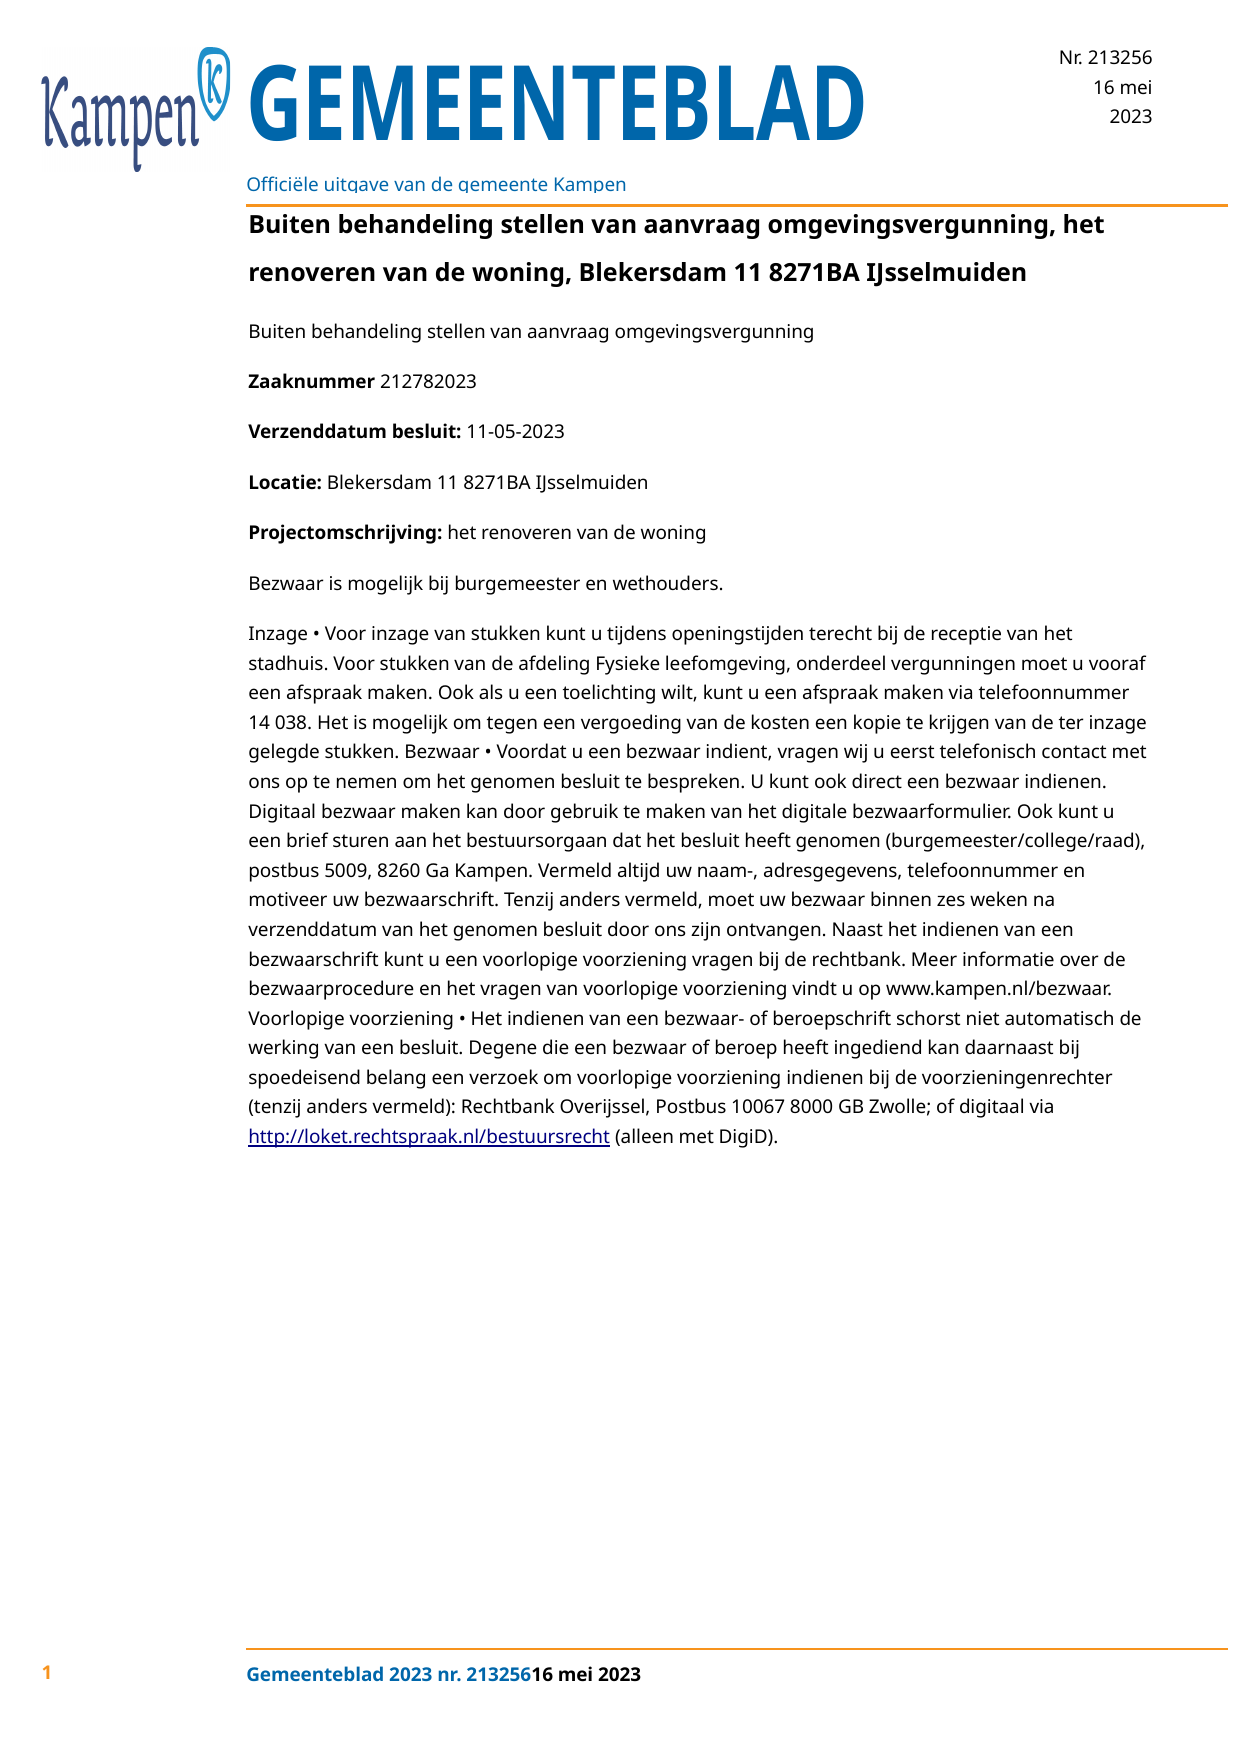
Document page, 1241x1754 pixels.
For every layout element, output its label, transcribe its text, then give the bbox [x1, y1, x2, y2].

text Zaaknummer 212782023 [248, 368, 1152, 394]
picture [41, 47, 231, 172]
text Projectomschrijving: het renoveren van de woning [248, 519, 1152, 545]
text Buiten behandeling stellen van aanvraag omgevingsvergunning, het renoveren van de woning, Blekersdam 11 8271BA IJsselmuiden [248, 207, 1152, 288]
text Locatie: Blekersdam 11 8271BA IJsselmuiden [248, 469, 1152, 495]
text Inzage • Voor inzage van stukken kunt u tijdens openingstijden terecht bij de receptie van het stadhuis. Voor stukken van de afdeling Fysieke leefomgeving, onderdeel vergunningen moet u vooraf een afspraak maken. Ook als u een toelichting wilt, kunt u een afspraak maken via telefoonnummer 14 038. Het is mogelijk om tegen een vergoeding van de kosten een kopie te krijgen van de ter inzage gelegde stukken. Bezwaar • Voordat u een bezwaar indient, vragen wij u eerst telefonisch contact met ons op te nemen om het genomen besluit te bespreken. U kunt ook direct een bezwaar indienen. Digitaal bezwaar maken kan door gebruik te maken van het digitale bezwaarformulier. Ook kunt u een brief sturen aan het bestuursorgaan dat het besluit heeft genomen (burgemeester/college/raad), postbus 5009, 8260 Ga Kampen. Vermeld altijd uw naam-, adresgegevens, telefoonnummer en motiveer uw bezwaarschrift. Tenzij anders vermeld, moet uw bezwaar binnen zes weken na verzenddatum van het genomen besluit door ons zijn ontvangen. Naast het indienen van een bezwaarschrift kunt u een voorlopige voorziening vragen bij de rechtbank. Meer informatie over de bezwaarprocedure en het vragen van voorlopige voorziening vindt u op www.kampen.nl/bezwaar. Voorlopige voorziening • Het indienen van een bezwaar- of beroepschrift schorst niet automatisch de werking van een besluit. Degene die een bezwaar of beroep heeft ingediend kan daarnaast bij spoedeisend belang een verzoek om voorlopige voorziening indienen bij de voorzieningenrechter (tenzij anders vermeld): Rechtbank Overijssel, Postbus 10067 8000 GB Zwolle; of digitaal via http://loket.rechtspraak.nl/bestuursrecht (alleen met DigiD). [248, 620, 1152, 1149]
text Buiten behandeling stellen van aanvraag omgevingsvergunning [248, 318, 1152, 344]
text Verzenddatum besluit: 11-05-2023 [248, 419, 1152, 444]
text Bezwaar is mogelijk bij burgemeester en wethouders. [248, 570, 1152, 596]
